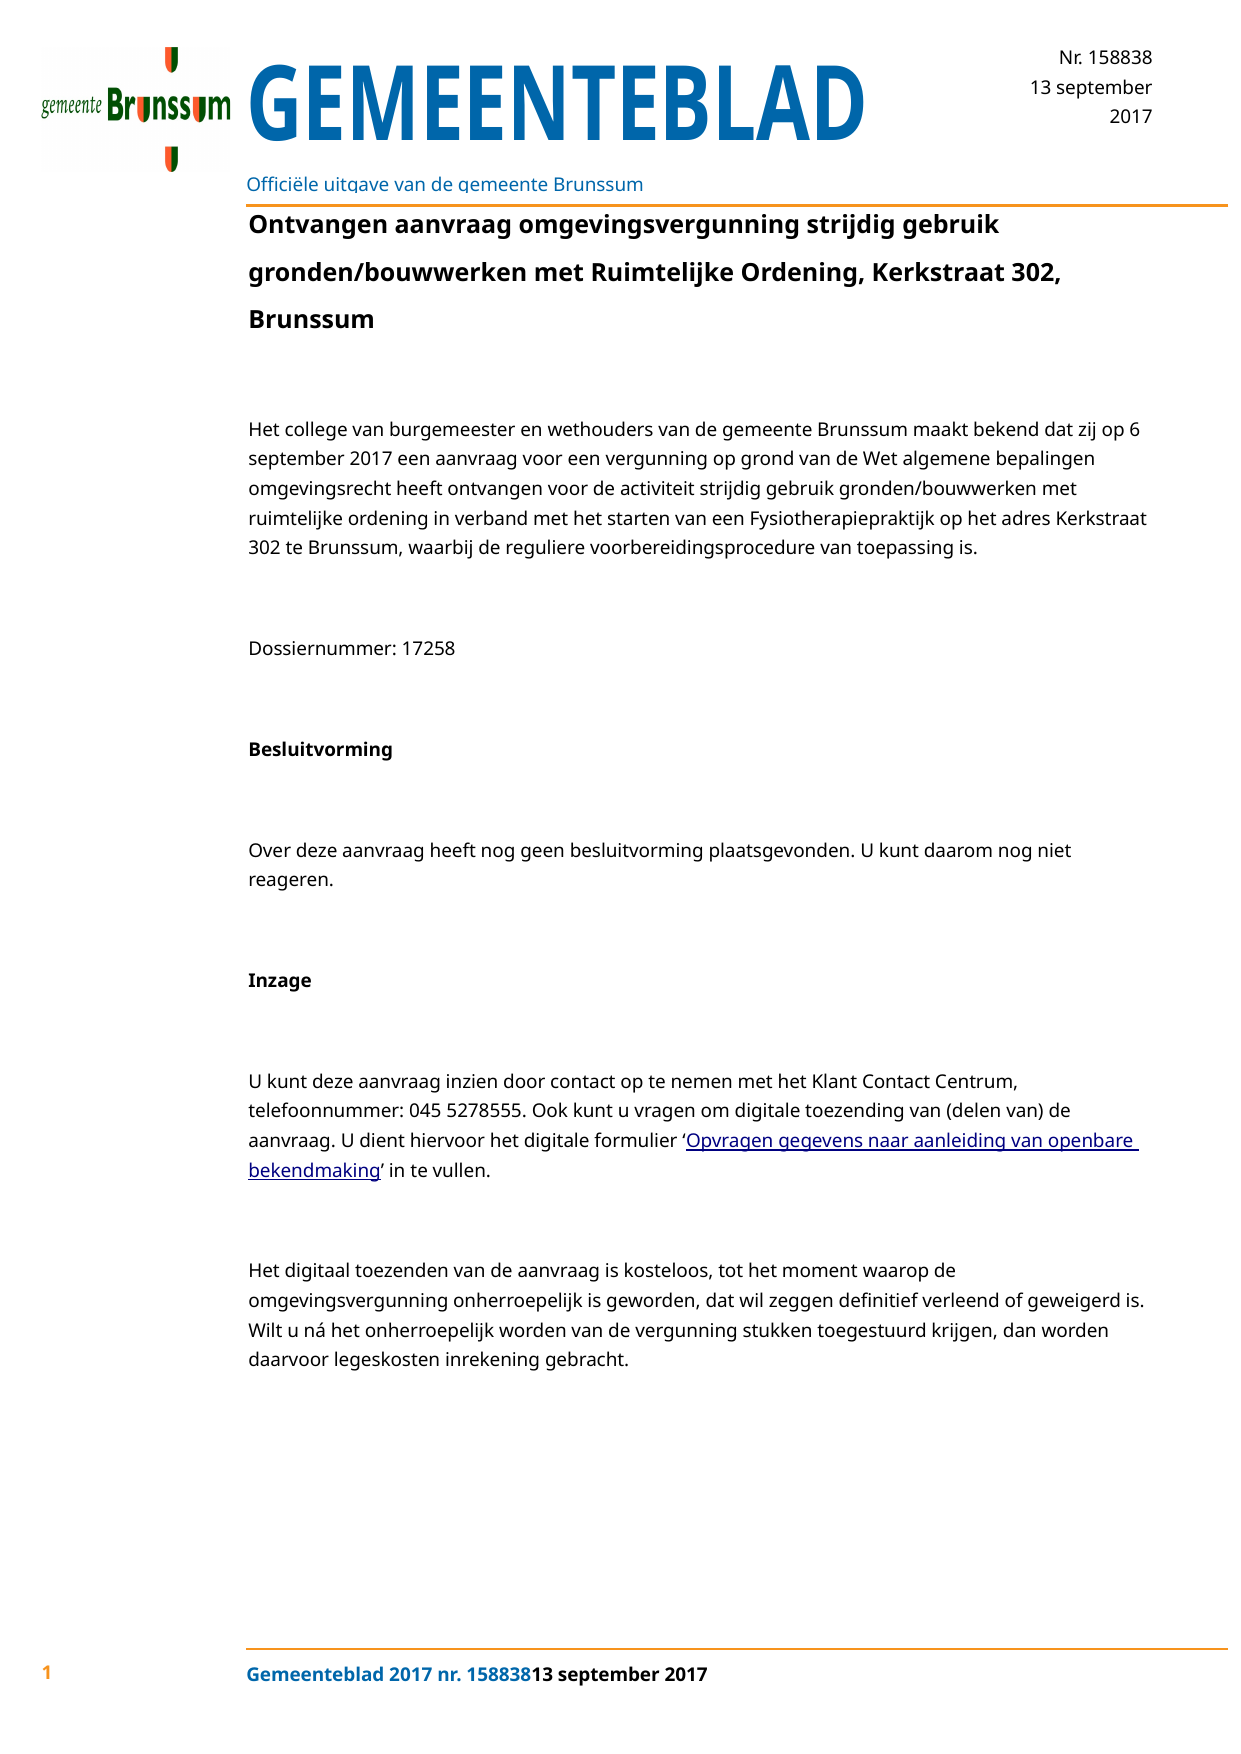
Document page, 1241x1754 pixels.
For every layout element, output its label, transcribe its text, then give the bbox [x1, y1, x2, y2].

text Inzage [248, 967, 1152, 993]
picture [41, 47, 231, 172]
text Het digitaal toezenden van de aanvraag is kosteloos, tot het moment waarop de omgevingsvergunning onherroepelijk is geworden, dat wil zeggen definitief verleend of geweigerd is. Wilt u ná het onherroepelijk worden van de vergunning stukken toegestuurd krijgen, dan worden daarvoor legeskosten inrekening gebracht. [248, 1258, 1152, 1372]
text Over deze aanvraag heeft nog geen besluitvorming plaatsgevonden. U kunt daarom nog niet reageren. [248, 837, 1152, 892]
text Ontvangen aanvraag omgevingsvergunning strijdig gebruik gronden/bouwwerken met Ruimtelijke Ordening, Kerkstraat 302, Brunssum [248, 207, 1152, 336]
text Dossiernummer: 17258 [248, 635, 1152, 661]
text Besluitvorming [248, 736, 1152, 762]
text Het college van burgemeester en wethouders van de gemeente Brunssum maakt bekend dat zij op 6 september 2017 een aanvraag voor een vergunning op grond van de Wet algemene bepalingen omgevingsrecht heeft ontvangen voor de activiteit strijdig gebruik gronden/bouwwerken met ruimtelijke ordening in verband met het starten van een Fysiotherapiepraktijk op het adres Kerkstraat 302 te Brunssum, waarbij de reguliere voorbereidingsprocedure van toepassing is. [248, 416, 1152, 560]
text U kunt deze aanvraag inzien door contact op te nemen met het Klant Contact Centrum, telefoonnummer: 045 5278555. Ook kunt u vragen om digitale toezending van (delen van) de aanvraag. U dient hiervoor het digitale formulier ‘Opvragen gegevens naar aanleiding van openbare bekendmaking’ in te vullen. [248, 1068, 1152, 1182]
